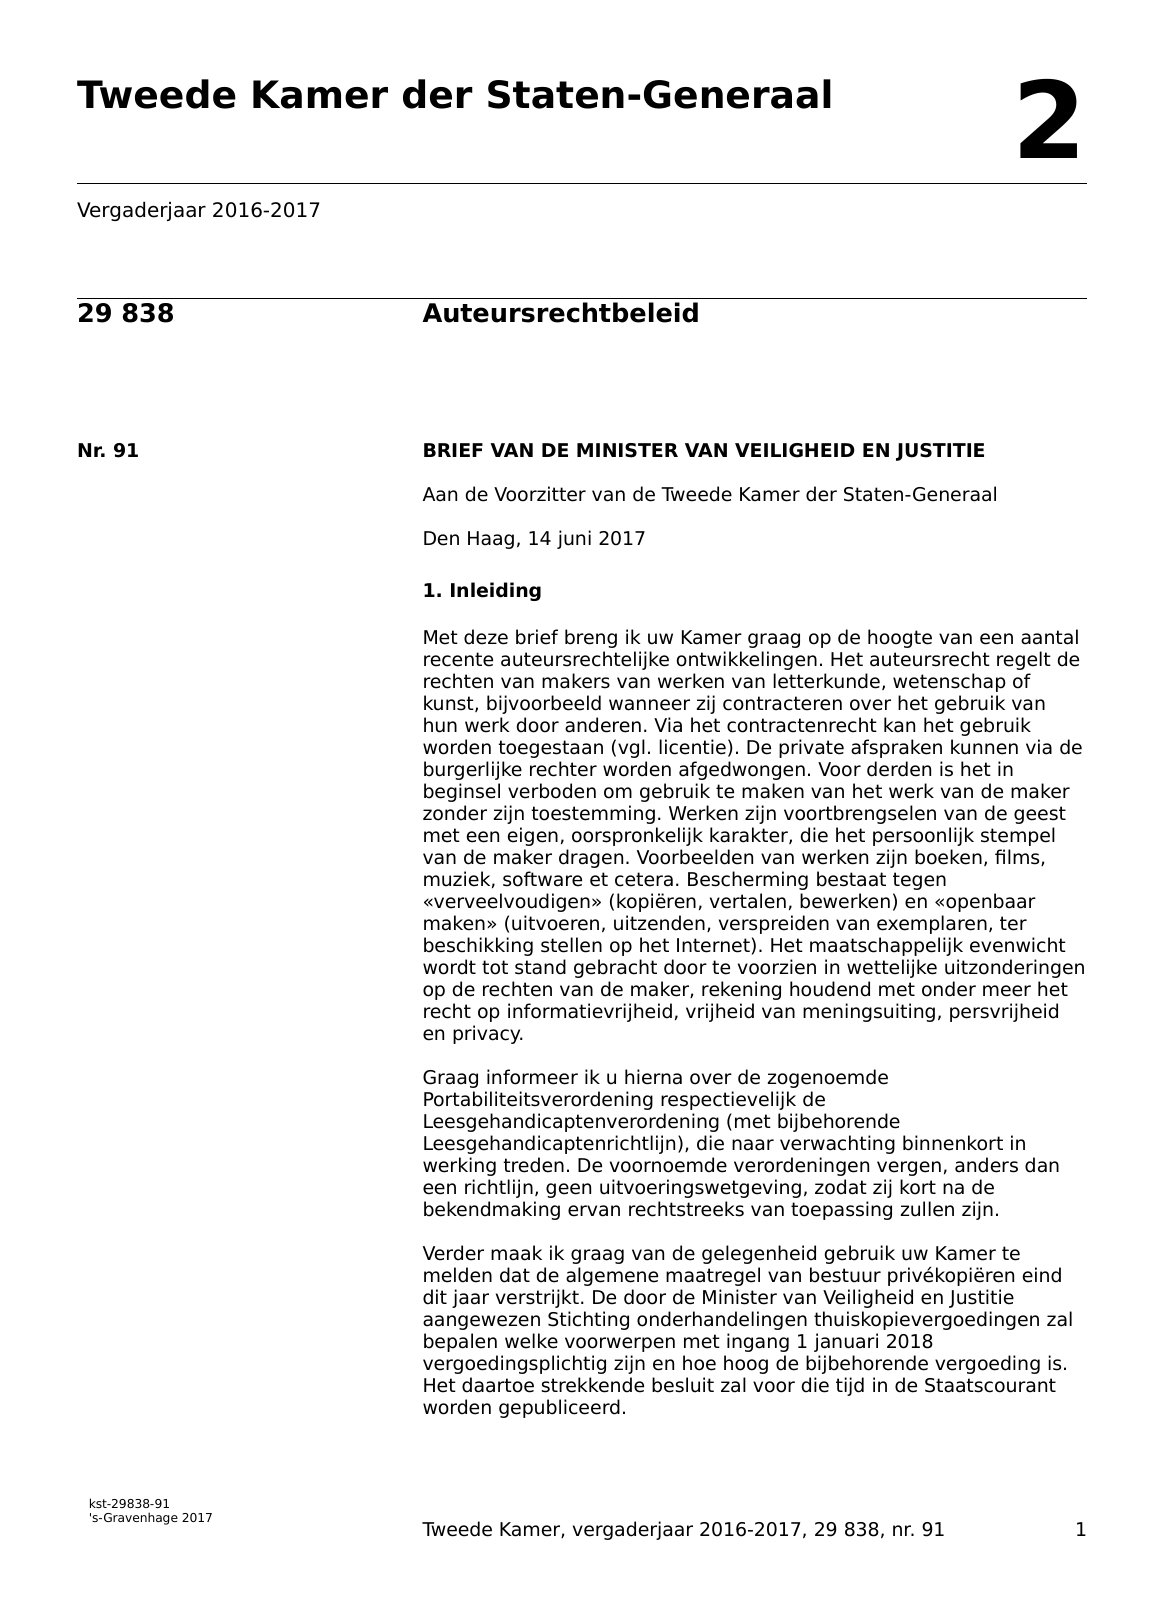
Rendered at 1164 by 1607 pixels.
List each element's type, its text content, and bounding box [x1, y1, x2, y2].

text Den Haag, 14 juni 2017 [422, 528, 1087, 550]
text 's-Gravenhage 2017 [88, 1511, 323, 1525]
table_header 2 [886, 59, 1087, 183]
text Graag informeer ik u hierna over de zogenoemde Portabiliteitsverordening respectievelijk de Leesgehandicaptenverordening (met bijbehorende Leesgehandicaptenrichtlijn), die naar verwachting binnenkort in werking treden. De voornoemde verordeningen vergen, anders dan een richtlijn, geen uitvoeringswetgeving, zodat zij kort na de bekendmaking ervan rechtstreeks van toepassing zullen zijn. [422, 1067, 1087, 1221]
text Aan de Voorzitter van de Tweede Kamer der Staten-Generaal [422, 484, 1087, 506]
table_cell Vergaderjaar 2016-2017 [77, 184, 1087, 298]
text kst-29838-91 [88, 1497, 323, 1511]
table_header Tweede Kamer der Staten-Generaal [77, 59, 886, 183]
text Met deze brief breng ik uw Kamer graag op de hoogte van een aantal recente auteursrechtelijke ontwikkelingen. Het auteursrecht regelt de rechten van makers van werken van letterkunde, wetenschap of kunst, bijvoorbeeld wanneer zij contracteren over het gebruik van hun werk door anderen. Via het contractenrecht kan het gebruik worden toegestaan (vgl. licentie). De private afspraken kunnen via de burgerlijke rechter worden afgedwongen. Voor derden is het in beginsel verboden om gebruik te maken van het werk van de maker zonder zijn toestemming. Werken zijn voortbrengselen van de geest met een eigen, oorspronkelijk karakter, die het persoonlijk stempel van de maker dragen. Voorbeelden van werken zijn boeken, films, muziek, software et cetera. Bescherming bestaat tegen «verveelvoudigen» (kopiëren, vertalen, bewerken) en «openbaar maken» (uitvoeren, uitzenden, verspreiden van exemplaren, ter beschikking stellen op het Internet). Het maatschappelijk evenwicht wordt tot stand gebracht door te voorzien in wettelijke uitzonderingen op de rechten van de maker, rekening houdend met onder meer het recht op informatievrijheid, vrijheid van meningsuiting, persvrijheid en privacy. [422, 627, 1087, 1044]
subtitle 1. Inleiding [422, 580, 1087, 602]
subtitle Nr. 91 BRIEF VAN DE MINISTER VAN VEILIGHEID EN JUSTITIE [77, 440, 1087, 462]
text Verder maak ik graag van de gelegenheid gebruik uw Kamer te melden dat de algemene maatregel van bestuur privékopiëren eind dit jaar verstrijkt. De door de Minister van Veiligheid en Justitie aangewezen Stichting onderhandelingen thuiskopievergoedingen zal bepalen welke voorwerpen met ingang 1 januari 2018 vergoedingsplichtig zijn en hoe hoog de bijbehorende vergoeding is. Het daartoe strekkende besluit zal voor die tijd in de Staatscourant worden gepubliceerd. [422, 1243, 1087, 1419]
subtitle 29 838 Auteursrechtbeleid [77, 299, 1087, 329]
